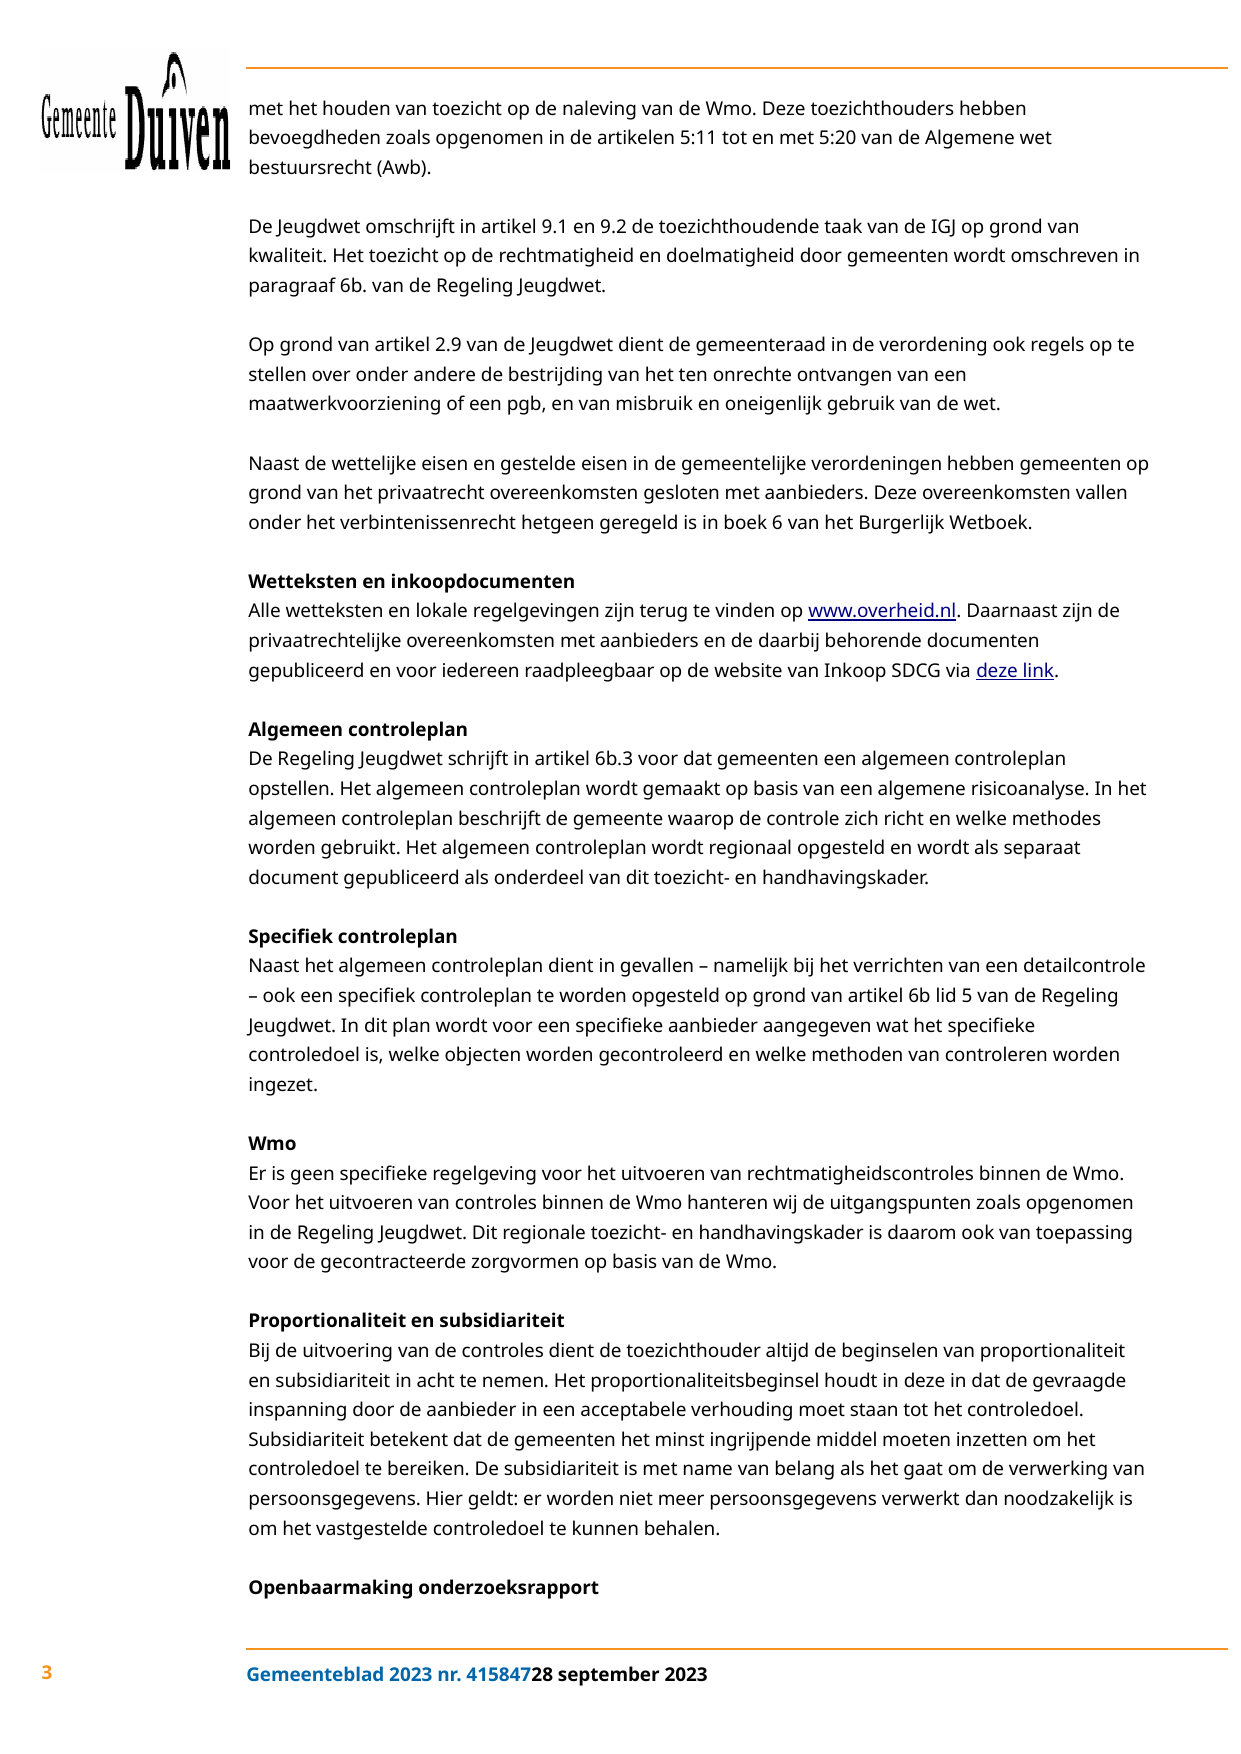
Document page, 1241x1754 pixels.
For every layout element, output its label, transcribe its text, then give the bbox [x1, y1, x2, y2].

text Openbaarmaking onderzoeksrapport [248, 1574, 1152, 1600]
text Wetteksten en inkoopdocumenten [248, 568, 1152, 594]
text Naast de wettelijke eisen en gestelde eisen in de gemeentelijke verordeningen hebben gemeenten op grond van het privaatrecht overeenkomsten gesloten met aanbieders. Deze overeenkomsten vallen onder het verbintenissenrecht hetgeen geregeld is in boek 6 van het Burgerlijk Wetboek. [248, 450, 1152, 535]
text Bij de uitvoering van de controles dient de toezichthouder altijd de beginselen van proportionaliteit en subsidiariteit in acht te nemen. Het proportionaliteitsbeginsel houdt in deze in dat de gevraagde inspanning door de aanbieder in een acceptabele verhouding moet staan tot het controledoel. Subsidiariteit betekent dat de gemeenten het minst ingrijpende middel moeten inzetten om het controledoel te bereiken. De subsidiariteit is met name van belang als het gaat om de verwerking van persoonsgegevens. Hier geldt: er worden niet meer persoonsgegevens verwerkt dan noodzakelijk is om het vastgestelde controledoel te kunnen behalen. [248, 1337, 1152, 1541]
text Specifiek controleplan [248, 923, 1152, 949]
text De Regeling Jeugdwet schrijft in artikel 6b.3 voor dat gemeenten een algemeen controleplan opstellen. Het algemeen controleplan wordt gemaakt op basis van een algemene risicoanalyse. In het algemeen controleplan beschrijft de gemeente waarop de controle zich richt en welke methodes worden gebruikt. Het algemeen controleplan wordt regionaal opgesteld en wordt als separaat document gepubliceerd als onderdeel van dit toezicht- en handhavingskader. [248, 746, 1152, 890]
text met het houden van toezicht op de naleving van de Wmo. Deze toezichthouders hebben bevoegdheden zoals opgenomen in de artikelen 5:11 tot en met 5:20 van de Algemene wet bestuursrecht (Awb). [248, 95, 1152, 180]
text Wmo [248, 1130, 1152, 1156]
text Proportionaliteit en subsidiariteit [248, 1308, 1152, 1333]
picture [41, 47, 231, 172]
text Alle wetteksten en lokale regelgevingen zijn terug te vinden op www.overheid.nl. Daarnaast zijn de privaatrechtelijke overeenkomsten met aanbieders en de daarbij behorende documenten gepubliceerd en voor iedereen raadpleegbaar op de website van Inkoop SDCG via deze link. [248, 598, 1152, 683]
text Naast het algemeen controleplan dient in gevallen – namelijk bij het verrichten van een detailcontrole – ook een specifiek controleplan te worden opgesteld op grond van artikel 6b lid 5 van de Regeling Jeugdwet. In dit plan wordt voor een specifieke aanbieder aangegeven wat het specifieke controledoel is, welke objecten worden gecontroleerd en welke methoden van controleren worden ingezet. [248, 953, 1152, 1097]
text Algemeen controleplan [248, 716, 1152, 742]
text De Jeugdwet omschrijft in artikel 9.1 en 9.2 de toezichthoudende taak van de IGJ op grond van kwaliteit. Het toezicht op de rechtmatigheid en doelmatigheid door gemeenten wordt omschreven in paragraaf 6b. van de Regeling Jeugdwet. [248, 213, 1152, 298]
text Er is geen specifieke regelgeving voor het uitvoeren van rechtmatigheidscontroles binnen de Wmo. Voor het uitvoeren van controles binnen de Wmo hanteren wij de uitgangspunten zoals opgenomen in de Regeling Jeugdwet. Dit regionale toezicht- en handhavingskader is daarom ook van toepassing voor de gecontracteerde zorgvormen op basis van de Wmo. [248, 1160, 1152, 1274]
text Op grond van artikel 2.9 van de Jeugdwet dient de gemeenteraad in de verordening ook regels op te stellen over onder andere de bestrijding van het ten onrechte ontvangen van een maatwerkvoorziening of een pgb, en van misbruik en oneigenlijk gebruik van de wet. [248, 331, 1152, 416]
